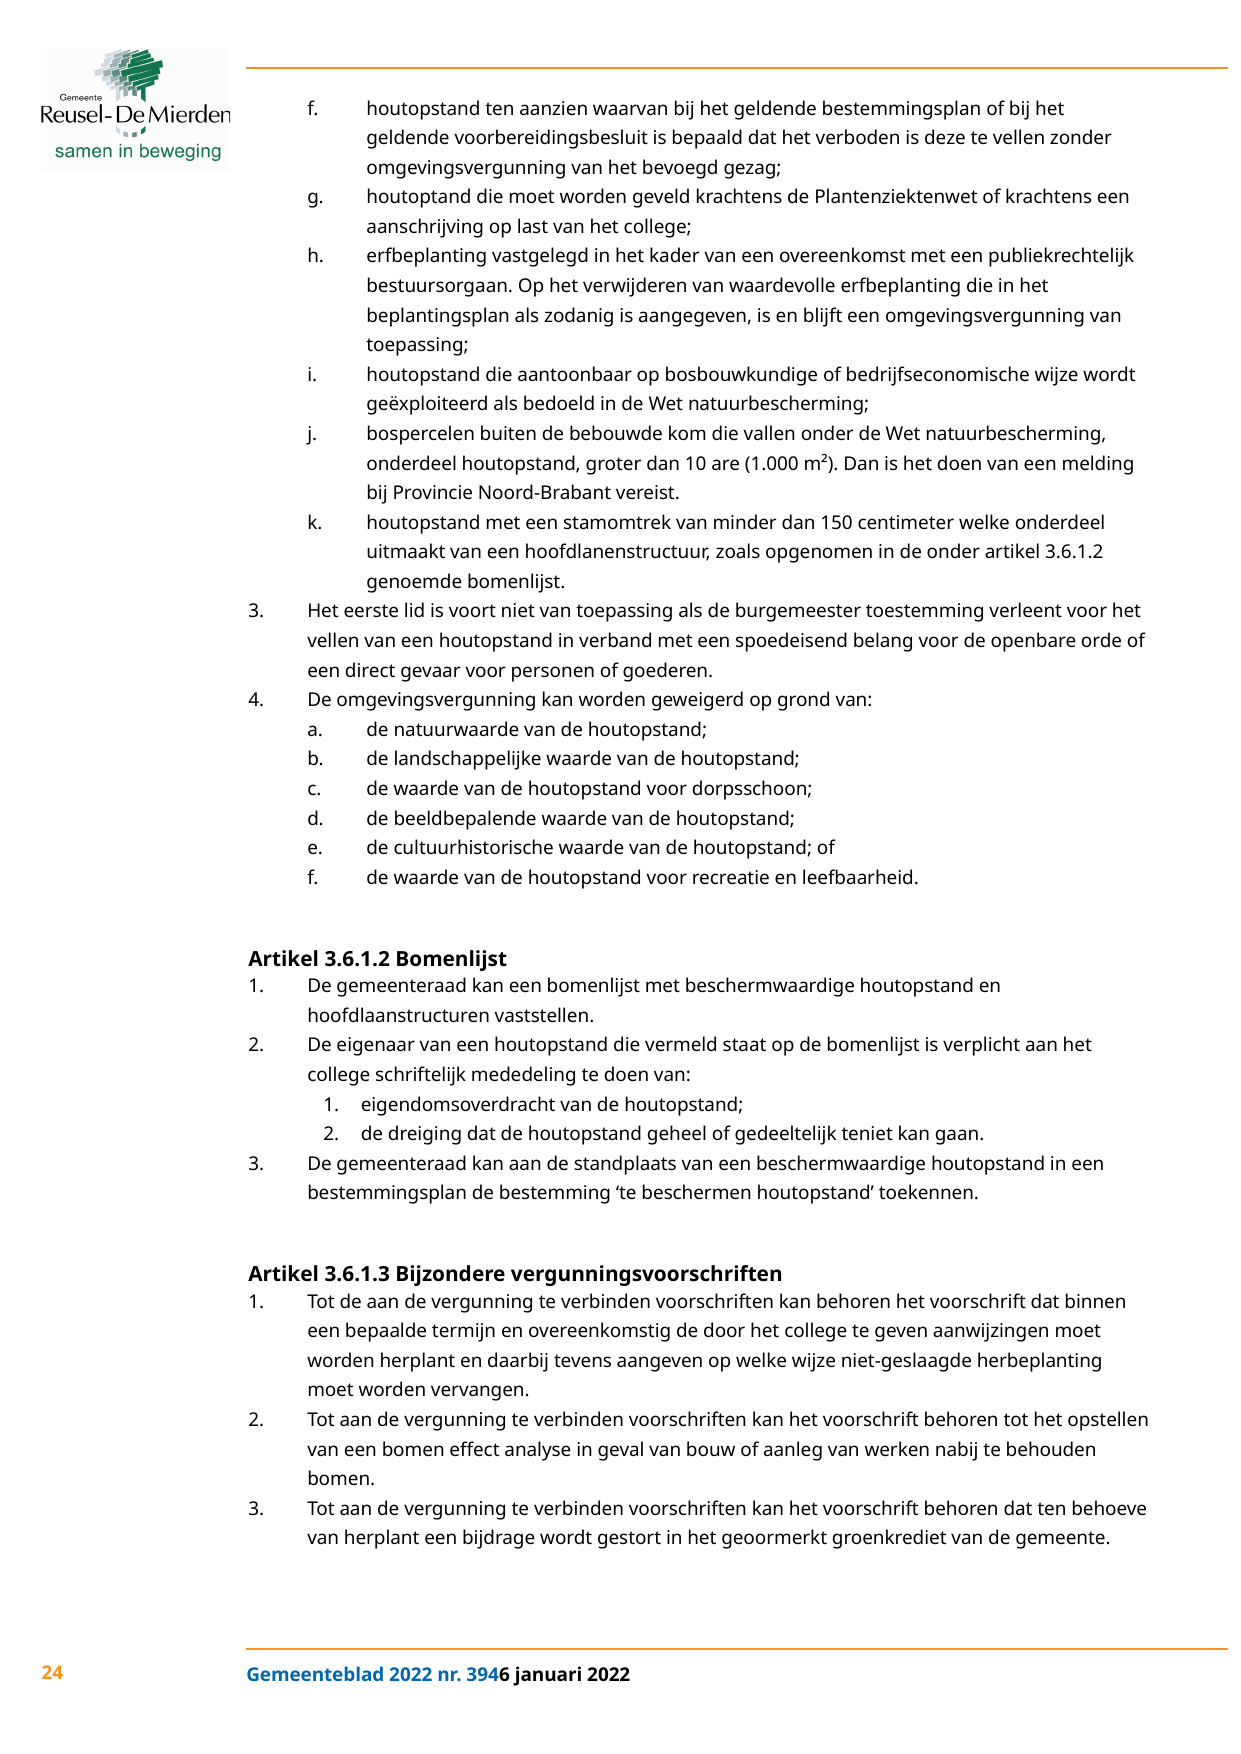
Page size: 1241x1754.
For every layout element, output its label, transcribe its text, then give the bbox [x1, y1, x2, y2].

list houtopstand met een stamomtrek van minder dan 150 centimeter welke onderdeel uitmaakt van een hoofdlanenstructuur, zoals opgenomen in de onder artikel 3.6.1.2 genoemde bomenlijst. [307, 509, 1152, 594]
list bospercelen buiten de bebouwde kom die vallen onder de Wet natuurbescherming, onderdeel houtopstand, groter dan 10 are (1.000 m²). Dan is het doen van een melding bij Provincie Noord-Brabant vereist. [307, 420, 1152, 505]
list Tot aan de vergunning te verbinden voorschriften kan het voorschrift behoren tot het opstellen van een bomen effect analyse in geval van bouw of aanleg van werken nabij te behouden bomen. [248, 1406, 1152, 1491]
list Tot de aan de vergunning te verbinden voorschriften kan behoren het voorschrift dat binnen een bepaalde termijn en overeenkomstig de door het college te geven aanwijzingen moet worden herplant en daarbij tevens aangeven op welke wijze niet-geslaagde herbeplanting moet worden vervangen. [248, 1288, 1152, 1402]
list de waarde van de houtopstand voor dorpsschoon; [307, 775, 1152, 801]
picture [41, 47, 231, 172]
text Artikel 3.6.1.3 Bijzondere vergunningsvoorschriften [248, 1259, 1152, 1288]
list Het eerste lid is voort niet van toepassing als de burgemeester toestemming verleent voor het vellen van een houtopstand in verband met een spoedeisend belang voor de openbare orde of een direct gevaar voor personen of goederen. [248, 598, 1152, 683]
list De gemeenteraad kan een bomenlijst met beschermwaardige houtopstand en hoofdlaanstructuren vaststellen. [248, 972, 1152, 1028]
list de waarde van de houtopstand voor recreatie en leefbaarheid. [307, 864, 1152, 890]
list houtoptand die moet worden geveld krachtens de Plantenziektenwet of krachtens een aanschrijving op last van het college; [307, 183, 1152, 239]
list De gemeenteraad kan aan de standplaats van een beschermwaardige houtopstand in een bestemmingsplan de bestemming ‘te beschermen houtopstand’ toekennen. [248, 1150, 1152, 1205]
list de dreiging dat de houtopstand geheel of gedeeltelijk teniet kan gaan. [323, 1120, 1152, 1146]
list de natuurwaarde van de houtopstand; [307, 716, 1152, 742]
list de landschappelijke waarde van de houtopstand; [307, 746, 1152, 771]
list houtopstand die aantoonbaar op bosbouwkundige of bedrijfseconomische wijze wordt geëxploiteerd als bedoeld in de Wet natuurbescherming; [307, 361, 1152, 416]
list De omgevingsvergunning kan worden geweigerd op grond van: [248, 686, 1152, 712]
list houtopstand ten aanzien waarvan bij het geldende bestemmingsplan of bij het geldende voorbereidingsbesluit is bepaald dat het verboden is deze te vellen zonder omgevingsvergunning van het bevoegd gezag; [307, 95, 1152, 180]
list Tot aan de vergunning te verbinden voorschriften kan het voorschrift behoren dat ten behoeve van herplant een bijdrage wordt gestort in het geoormerkt groenkrediet van de gemeente. [248, 1495, 1152, 1550]
text Artikel 3.6.1.2 Bomenlijst [248, 944, 1152, 972]
list eigendomsoverdracht van de houtopstand; [323, 1091, 1152, 1116]
list erfbeplanting vastgelegd in het kader van een overeenkomst met een publiekrechtelijk bestuursorgaan. Op het verwijderen van waardevolle erfbeplanting die in het beplantingsplan als zodanig is aangegeven, is en blijft een omgevingsvergunning van toepassing; [307, 243, 1152, 357]
list de beeldbepalende waarde van de houtopstand; [307, 805, 1152, 831]
list de cultuurhistorische waarde van de houtopstand; of [307, 834, 1152, 860]
list De eigenaar van een houtopstand die vermeld staat op de bomenlijst is verplicht aan het college schriftelijk mededeling te doen van: [248, 1032, 1152, 1087]
